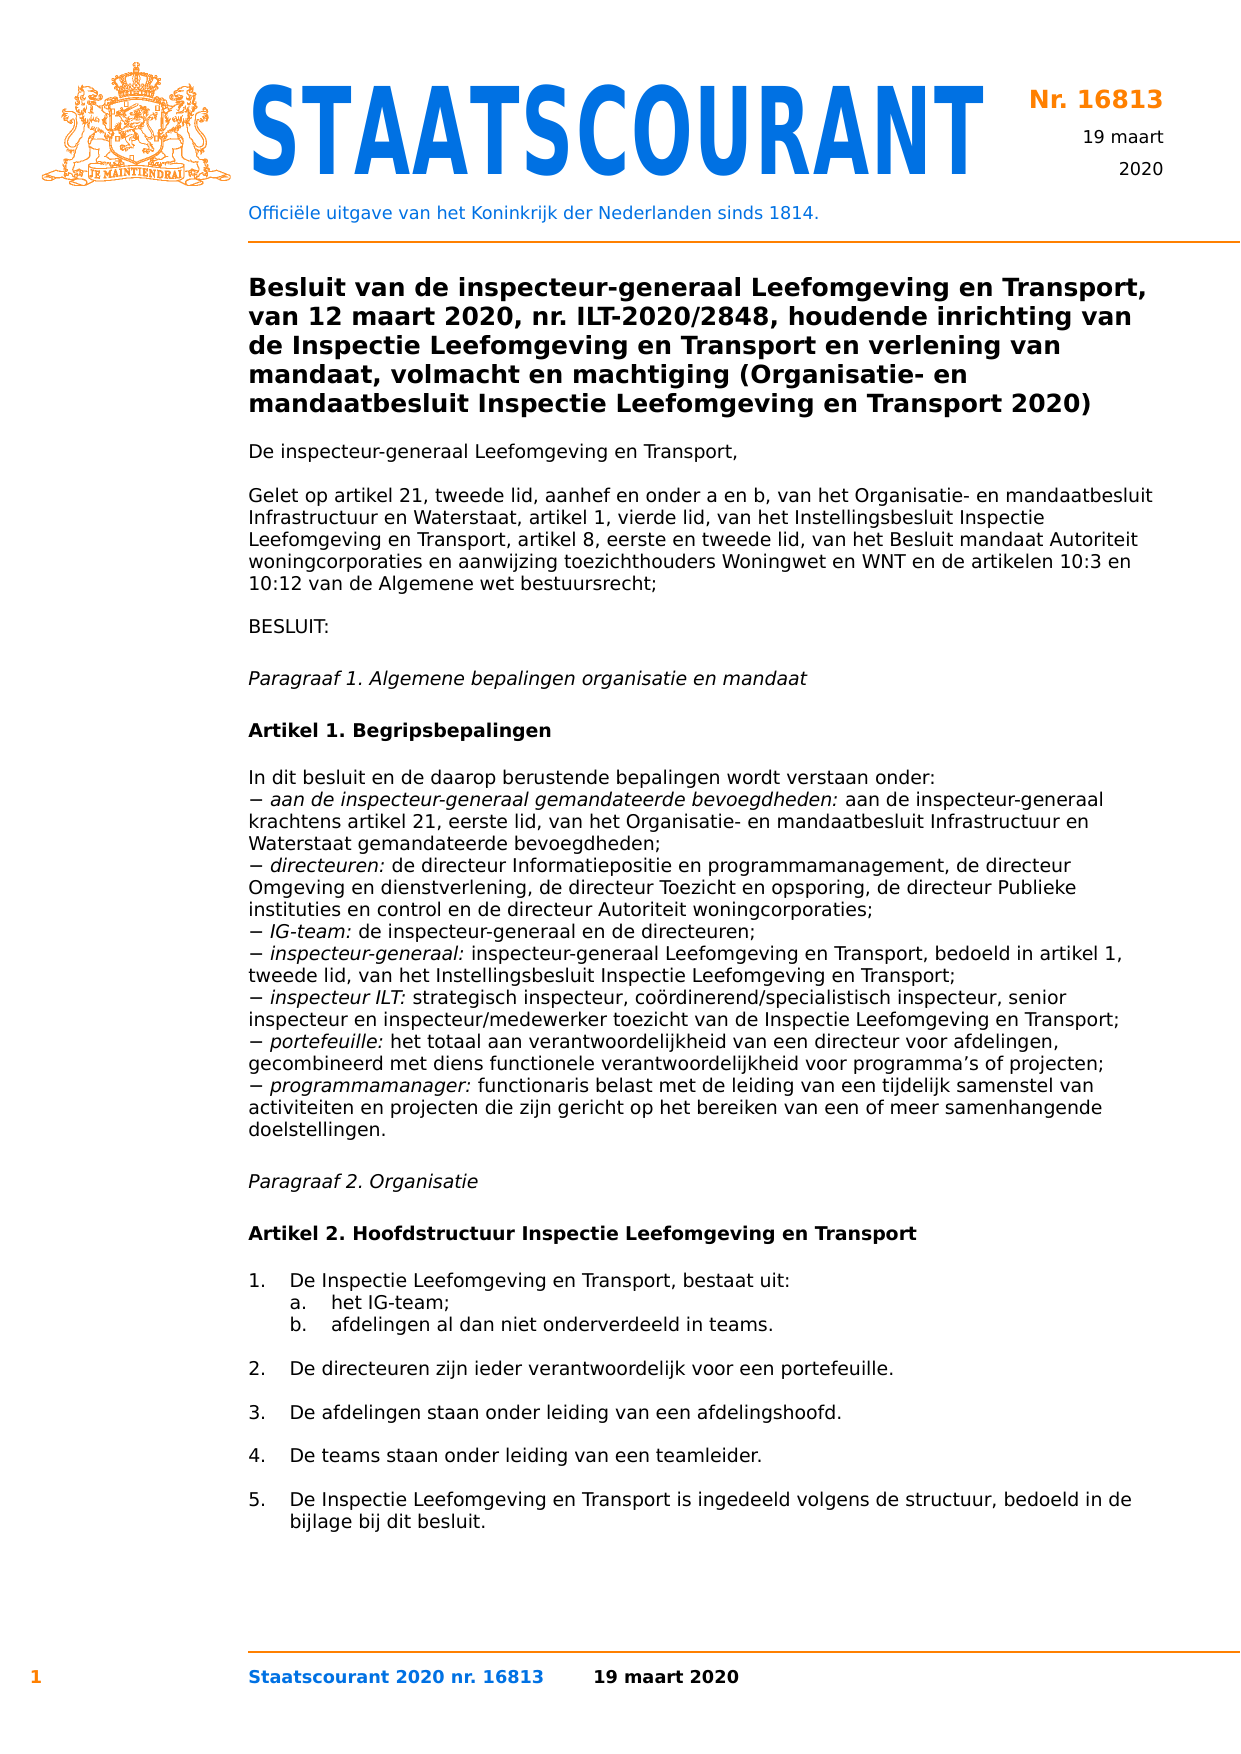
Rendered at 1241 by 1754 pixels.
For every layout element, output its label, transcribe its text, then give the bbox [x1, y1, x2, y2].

table_header [25, 62, 248, 241]
text − programmamanager: functionaris belast met de leiding van een tijdelijk samenstel van activiteiten en projecten die zijn gericht op het bereiken van een of meer samenhangende doelstellingen. [248, 1075, 1163, 1141]
text 2. De directeuren zijn ieder verantwoordelijk voor een portefeuille. [248, 1358, 1163, 1380]
table_cell 2020 [998, 153, 1240, 203]
text De inspecteur-generaal Leefomgeving en Transport, [248, 441, 1163, 463]
subtitle Paragraaf 2. Organisatie [248, 1171, 1163, 1193]
subtitle Artikel 2. Hoofdstructuur Inspectie Leefomgeving en Transport [248, 1223, 1163, 1245]
text b. afdelingen al dan niet onderverdeeld in teams. [289, 1314, 1163, 1336]
table_cell Officiële uitgave van het Koninkrijk der Nederlanden sinds 1814. [248, 203, 1240, 241]
subtitle Besluit van de inspecteur-generaal Leefomgeving en Transport, van 12 maart 2020, nr. ILT-2020/2848, houdende inrichting van de Inspectie Leefomgeving en Transport en verlening van mandaat, volmacht en machtiging (Organisatie- en mandaatbesluit Inspectie Leefomgeving en Transport 2020) [248, 273, 1163, 419]
subtitle Paragraaf 1. Algemene bepalingen organisatie en mandaat [248, 668, 1163, 690]
text 3. De afdelingen staan onder leiding van een afdelingshoofd. [248, 1402, 1163, 1423]
table_header Nr. 16813 [998, 62, 1240, 121]
text − portefeuille: het totaal aan verantwoordelijkheid van een directeur voor afdelingen, gecombineerd met diens functionele verantwoordelijkheid voor programma’s of projecten; [248, 1031, 1163, 1075]
picture [41, 62, 231, 186]
subtitle Artikel 1. Begripsbepalingen [248, 720, 1163, 742]
text 1. De Inspectie Leefomgeving en Transport, bestaat uit: [248, 1270, 1163, 1292]
table_header STAATSCOURANT [248, 62, 998, 203]
text − inspecteur ILT: strategisch inspecteur, coördinerend/specialistisch inspecteur, senior inspecteur en inspecteur/medewerker toezicht van de Inspectie Leefomgeving en Transport; [248, 987, 1163, 1031]
text a. het IG-team; [289, 1292, 1163, 1314]
text − inspecteur-generaal: inspecteur-generaal Leefomgeving en Transport, bedoeld in artikel 1, tweede lid, van het Instellingsbesluit Inspectie Leefomgeving en Transport; [248, 943, 1163, 987]
text − directeuren: de directeur Informatiepositie en programmamanagement, de directeur Omgeving en dienstverlening, de directeur Toezicht en opsporing, de directeur Publieke instituties en control en de directeur Autoriteit woningcorporaties; [248, 855, 1163, 921]
text In dit besluit en de daarop berustende bepalingen wordt verstaan onder: [248, 767, 1163, 789]
table_cell 19 maart [998, 121, 1240, 153]
text BESLUIT: [248, 616, 1163, 638]
text − IG-team: de inspecteur-generaal en de directeuren; [248, 921, 1163, 943]
text 5. De Inspectie Leefomgeving en Transport is ingedeeld volgens de structuur, bedoeld in de bijlage bij dit besluit. [248, 1489, 1163, 1533]
text − aan de inspecteur-generaal gemandateerde bevoegdheden: aan de inspecteur-generaal krachtens artikel 21, eerste lid, van het Organisatie- en mandaatbesluit Infrastructuur en Waterstaat gemandateerde bevoegdheden; [248, 789, 1163, 855]
text 4. De teams staan onder leiding van een teamleider. [248, 1445, 1163, 1467]
text Gelet op artikel 21, tweede lid, aanhef en onder a en b, van het Organisatie- en mandaatbesluit Infrastructuur en Waterstaat, artikel 1, vierde lid, van het Instellingsbesluit Inspectie Leefomgeving en Transport, artikel 8, eerste en tweede lid, van het Besluit mandaat Autoriteit woningcorporaties en aanwijzing toezichthouders Woningwet en WNT en de artikelen 10:3 en 10:12 van de Algemene wet bestuursrecht; [248, 484, 1163, 594]
